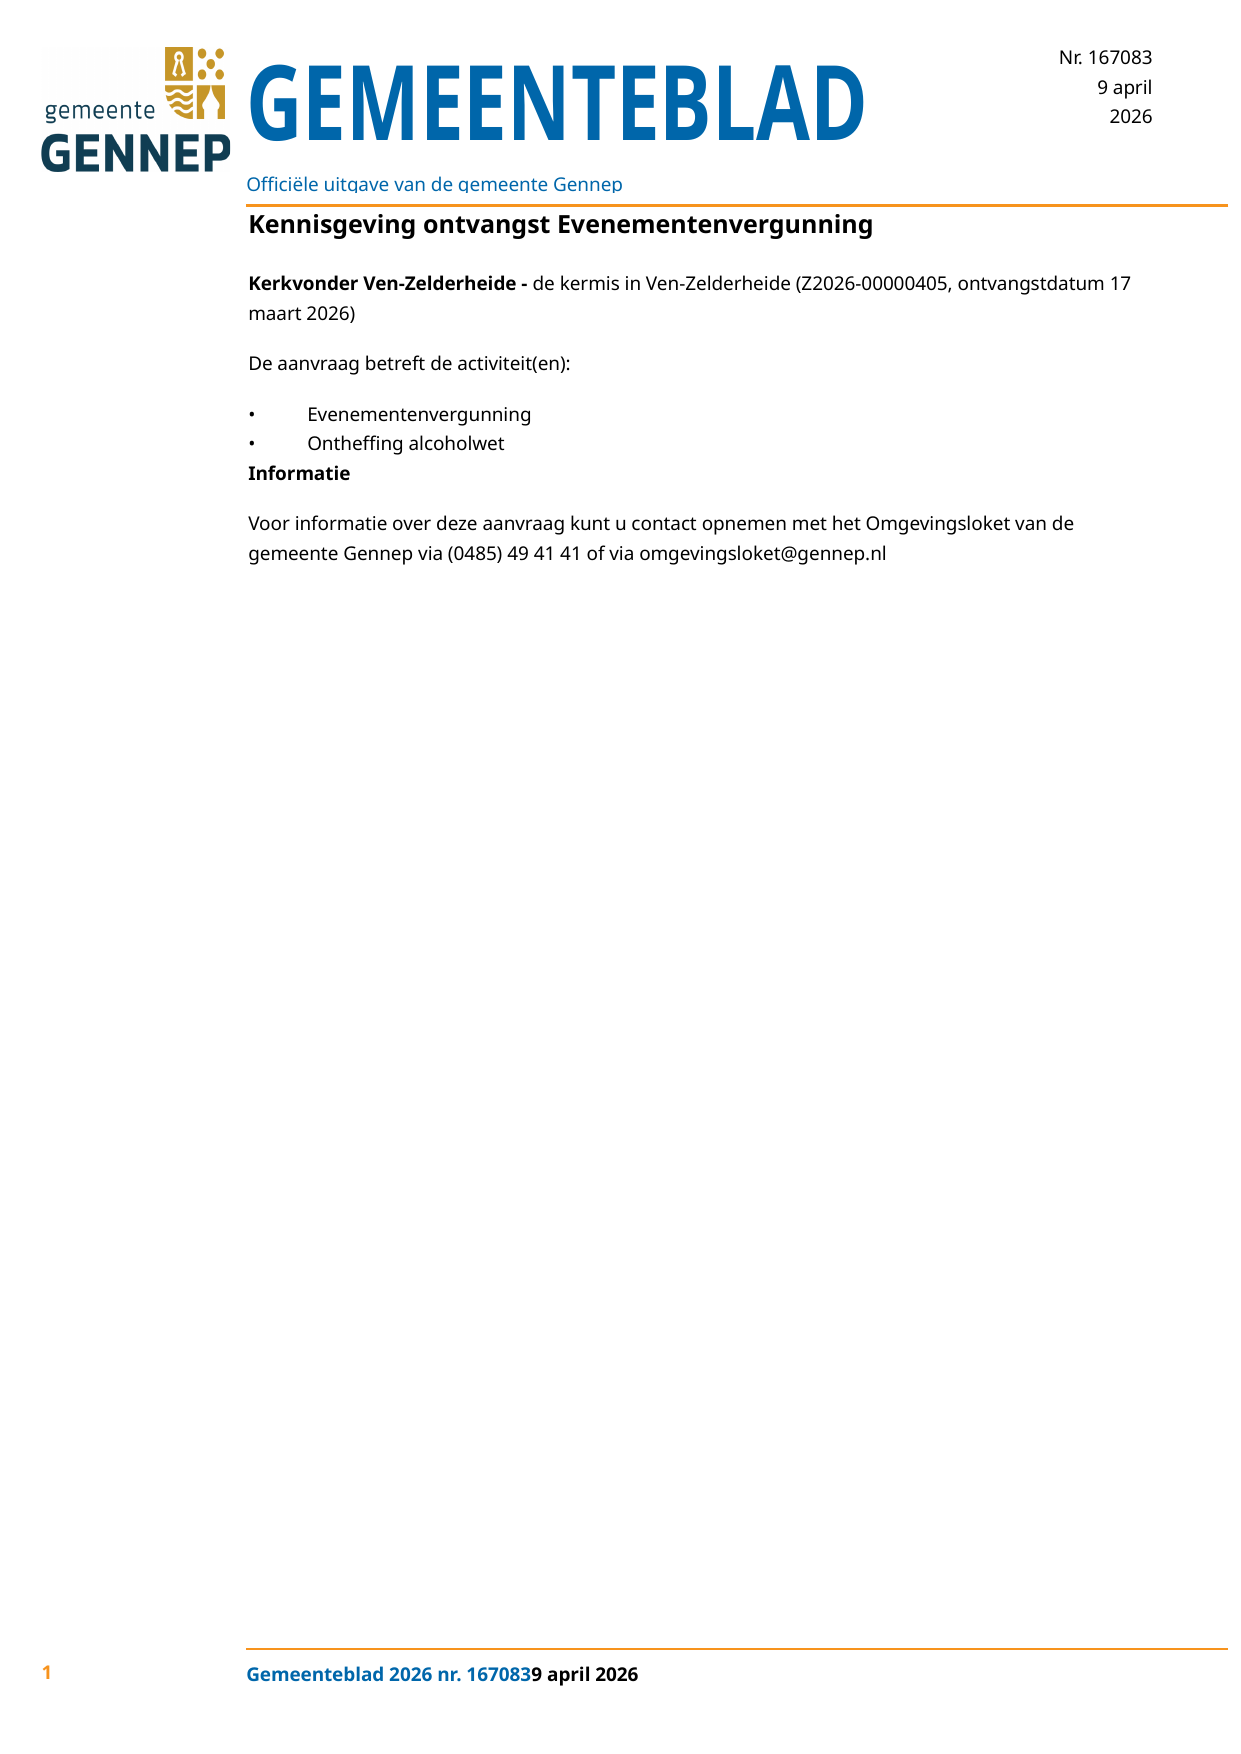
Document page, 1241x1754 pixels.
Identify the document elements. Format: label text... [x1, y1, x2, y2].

text Voor informatie over deze aanvraag kunt u contact opnemen met het Omgevingsloket van de gemeente Gennep via (0485) 49 41 41 of via omgevingsloket@gennep.nl [248, 510, 1152, 566]
text Kennisgeving ontvangst Evenementenvergunning [248, 207, 1152, 241]
text Kerkvonder Ven-Zelderheide - de kermis in Ven-Zelderheide (Z2026-00000405, ontvangstdatum 17 maart 2026) [248, 270, 1152, 326]
list Evenementenvergunning [248, 401, 1152, 426]
list Ontheffing alcoholwet [248, 430, 1152, 456]
text Informatie [248, 460, 1152, 486]
picture [41, 47, 231, 172]
text De aanvraag betreft de activiteit(en): [248, 350, 1152, 376]
